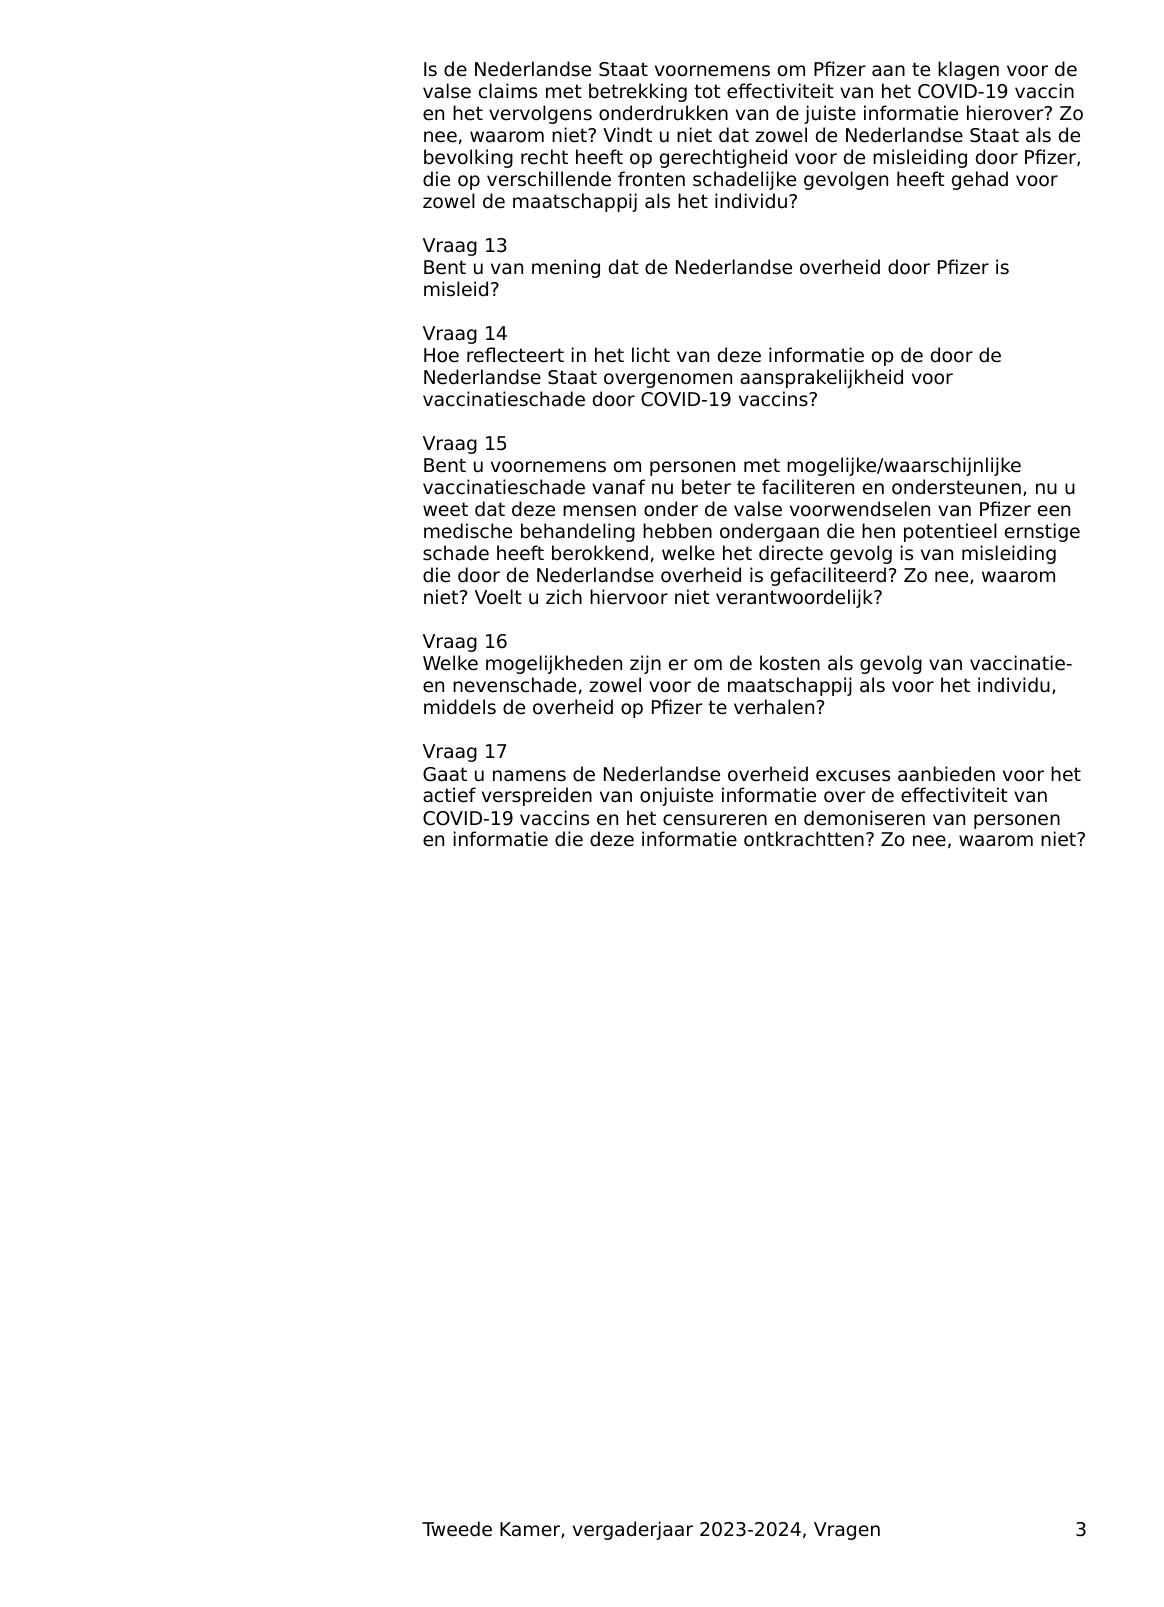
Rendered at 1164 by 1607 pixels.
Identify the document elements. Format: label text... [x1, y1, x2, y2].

text Hoe reflecteert in het licht van deze informatie op de door de Nederlandse Staat overgenomen aansprakelijkheid voor vaccinatieschade door COVID-19 vaccins? [422, 345, 1087, 411]
text Bent u voornemens om personen met mogelijke/waarschijnlijke vaccinatieschade vanaf nu beter te faciliteren en ondersteunen, nu u weet dat deze mensen onder de valse voorwendselen van Pfizer een medische behandeling hebben ondergaan die hen potentieel ernstige schade heeft berokkend, welke het directe gevolg is van misleiding die door de Nederlandse overheid is gefaciliteerd? Zo nee, waarom niet? Voelt u zich hiervoor niet verantwoordelijk? [422, 455, 1087, 609]
text Bent u van mening dat de Nederlandse overheid door Pfizer is misleid? [422, 257, 1087, 301]
text Vraag 17 [422, 741, 1087, 763]
text Vraag 16 [422, 631, 1087, 653]
text Is de Nederlandse Staat voornemens om Pfizer aan te klagen voor de valse claims met betrekking tot effectiviteit van het COVID-19 vaccin en het vervolgens onderdrukken van de juiste informatie hierover? Zo nee, waarom niet? Vindt u niet dat zowel de Nederlandse Staat als de bevolking recht heeft op gerechtigheid voor de misleiding door Pfizer, die op verschillende fronten schadelijke gevolgen heeft gehad voor zowel de maatschappij als het individu? [422, 59, 1087, 213]
text Vraag 14 [422, 323, 1087, 345]
text Gaat u namens de Nederlandse overheid excuses aanbieden voor het actief verspreiden van onjuiste informatie over de effectiviteit van COVID-19 vaccins en het censureren en demoniseren van personen en informatie die deze informatie ontkrachtten? Zo nee, waarom niet? [422, 763, 1087, 851]
text Vraag 15 [422, 433, 1087, 455]
text Welke mogelijkheden zijn er om de kosten als gevolg van vaccinatie- en nevenschade, zowel voor de maatschappij als voor het individu, middels de overheid op Pfizer te verhalen? [422, 653, 1087, 719]
text Vraag 13 [422, 235, 1087, 257]
